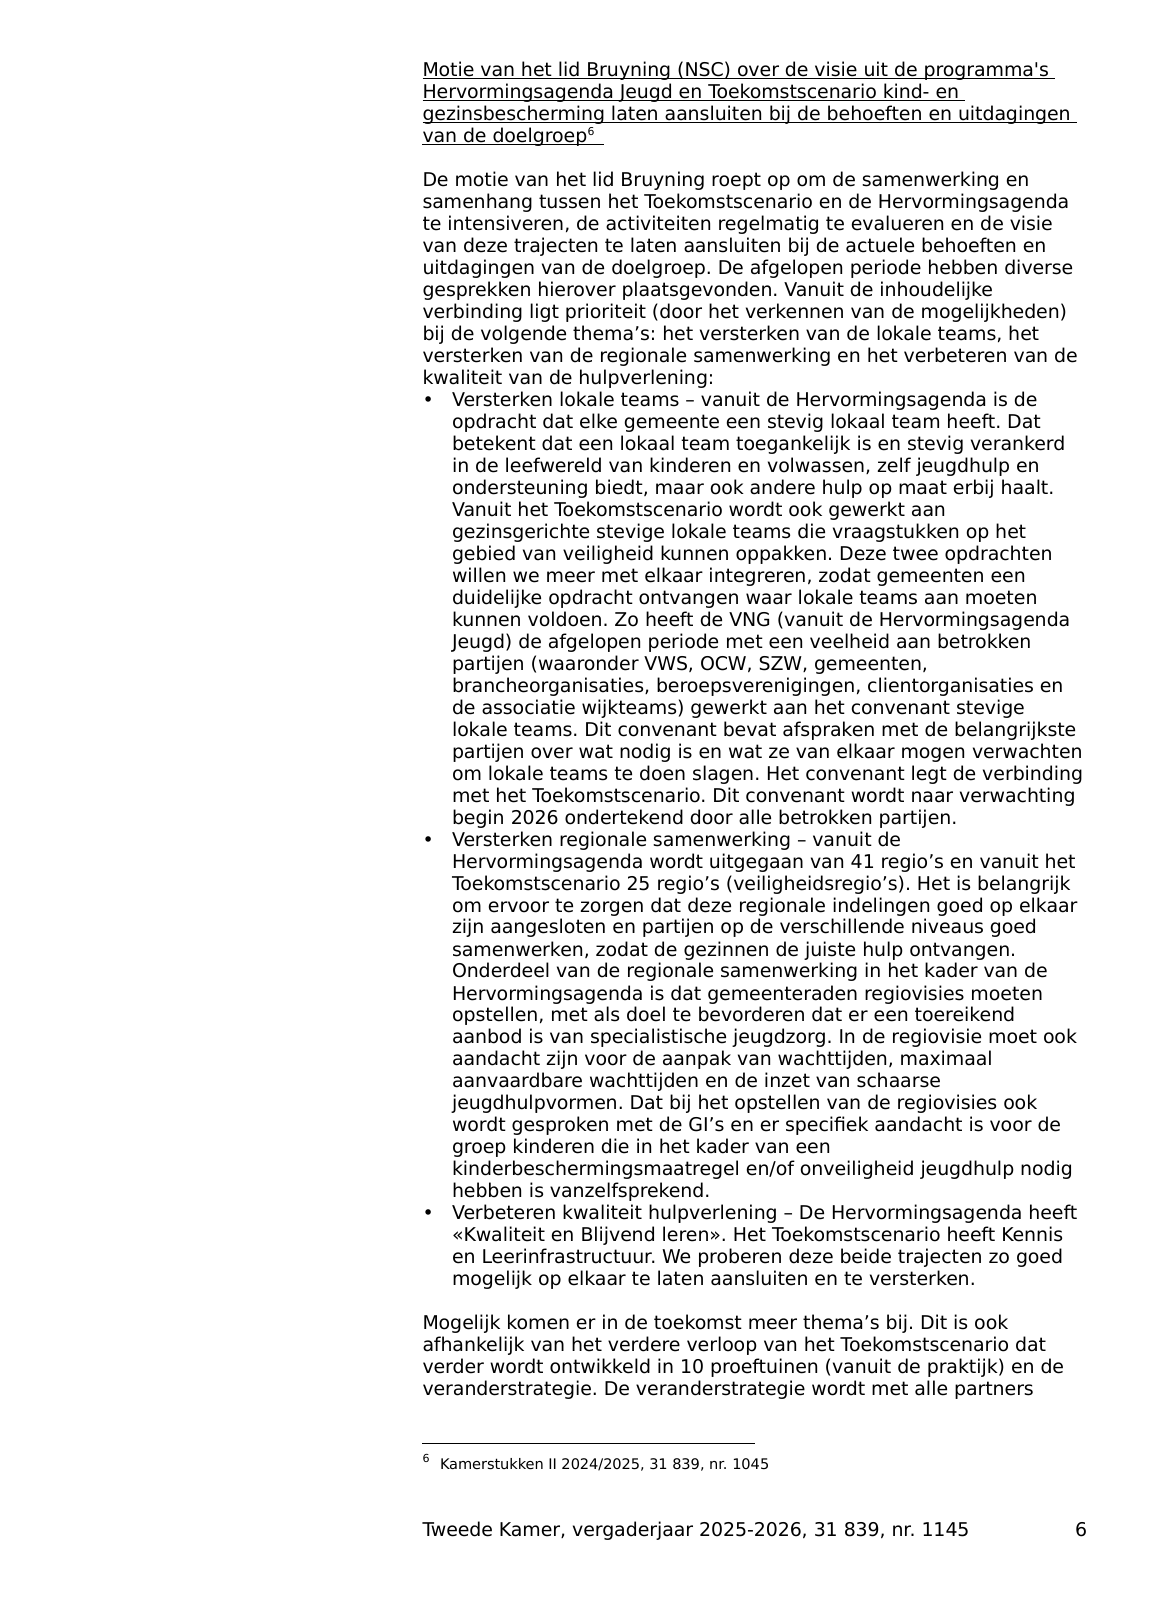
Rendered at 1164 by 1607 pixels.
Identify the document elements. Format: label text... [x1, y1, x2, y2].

text • Verbeteren kwaliteit hulpverlening – De Hervormingsagenda heeft «Kwaliteit en Blijvend leren». Het Toekomstscenario heeft Kennis en Leerinfrastructuur. We proberen deze beide trajecten zo goed mogelijk op elkaar te laten aansluiten en te versterken. [422, 1202, 1087, 1290]
text • Versterken lokale teams – vanuit de Hervormingsagenda is de opdracht dat elke gemeente een stevig lokaal team heeft. Dat betekent dat een lokaal team toegankelijk is en stevig verankerd in de leefwereld van kinderen en volwassen, zelf jeugdhulp en ondersteuning biedt, maar ook andere hulp op maat erbij haalt. Vanuit het Toekomstscenario wordt ook gewerkt aan gezinsgerichte stevige lokale teams die vraagstukken op het gebied van veiligheid kunnen oppakken. Deze twee opdrachten willen we meer met elkaar integreren, zodat gemeenten een duidelijke opdracht ontvangen waar lokale teams aan moeten kunnen voldoen. Zo heeft de VNG (vanuit de Hervormingsagenda Jeugd) de afgelopen periode met een veelheid aan betrokken partijen (waaronder VWS, OCW, SZW, gemeenten, brancheorganisaties, beroepsverenigingen, clientorganisaties en de associatie wijkteams) gewerkt aan het convenant stevige lokale teams. Dit convenant bevat afspraken met de belangrijkste partijen over wat nodig is en wat ze van elkaar mogen verwachten om lokale teams te doen slagen. Het convenant legt de verbinding met het Toekomstscenario. Dit convenant wordt naar verwachting begin 2026 ondertekend door alle betrokken partijen. [422, 389, 1087, 828]
text • Versterken regionale samenwerking – vanuit de Hervormingsagenda wordt uitgegaan van 41 regio’s en vanuit het Toekomstscenario 25 regio’s (veiligheidsregio’s). Het is belangrijk om ervoor te zorgen dat deze regionale indelingen goed op elkaar zijn aangesloten en partijen op de verschillende niveaus goed samenwerken, zodat de gezinnen de juiste hulp ontvangen. Onderdeel van de regionale samenwerking in het kader van de Hervormingsagenda is dat gemeenteraden regiovisies moeten opstellen, met als doel te bevorderen dat er een toereikend aanbod is van specialistische jeugdzorg. In de regiovisie moet ook aandacht zijn voor de aanpak van wachttijden, maximaal aanvaardbare wachttijden en de inzet van schaarse jeugdhulpvormen. Dat bij het opstellen van de regiovisies ook wordt gesproken met de GI’s en er specifiek aandacht is voor de groep kinderen die in het kader van een kinderbeschermingsmaatregel en/of onveiligheid jeugdhulp nodig hebben is vanzelfsprekend. [422, 828, 1087, 1202]
text Mogelijk komen er in de toekomst meer thema’s bij. Dit is ook afhankelijk van het verdere verloop van het Toekomstscenario dat verder wordt ontwikkeld in 10 proeftuinen (vanuit de praktijk) en de veranderstrategie. De veranderstrategie wordt met alle partners [422, 1312, 1087, 1400]
subtitle Motie van het lid Bruyning (NSC) over de visie uit de programma's Hervormingsagenda Jeugd en Toekomstscenario kind- en gezinsbescherming laten aansluiten bij de behoeften en uitdagingen van de doelgroep [422, 59, 1087, 147]
text De motie van het lid Bruyning roept op om de samenwerking en samenhang tussen het Toekomstscenario en de Hervormingsagenda te intensiveren, de activiteiten regelmatig te evalueren en de visie van deze trajecten te laten aansluiten bij de actuele behoeften en uitdagingen van de doelgroep. De afgelopen periode hebben diverse gesprekken hierover plaatsgevonden. Vanuit de inhoudelijke verbinding ligt prioriteit (door het verkennen van de mogelijkheden) bij de volgende thema’s: het versterken van de lokale teams, het versterken van de regionale samenwerking en het verbeteren van de kwaliteit van de hulpverlening: [422, 169, 1087, 389]
text Kamerstukken II 2024/2025, 31 839, nr. 1045 [422, 1452, 1087, 1474]
